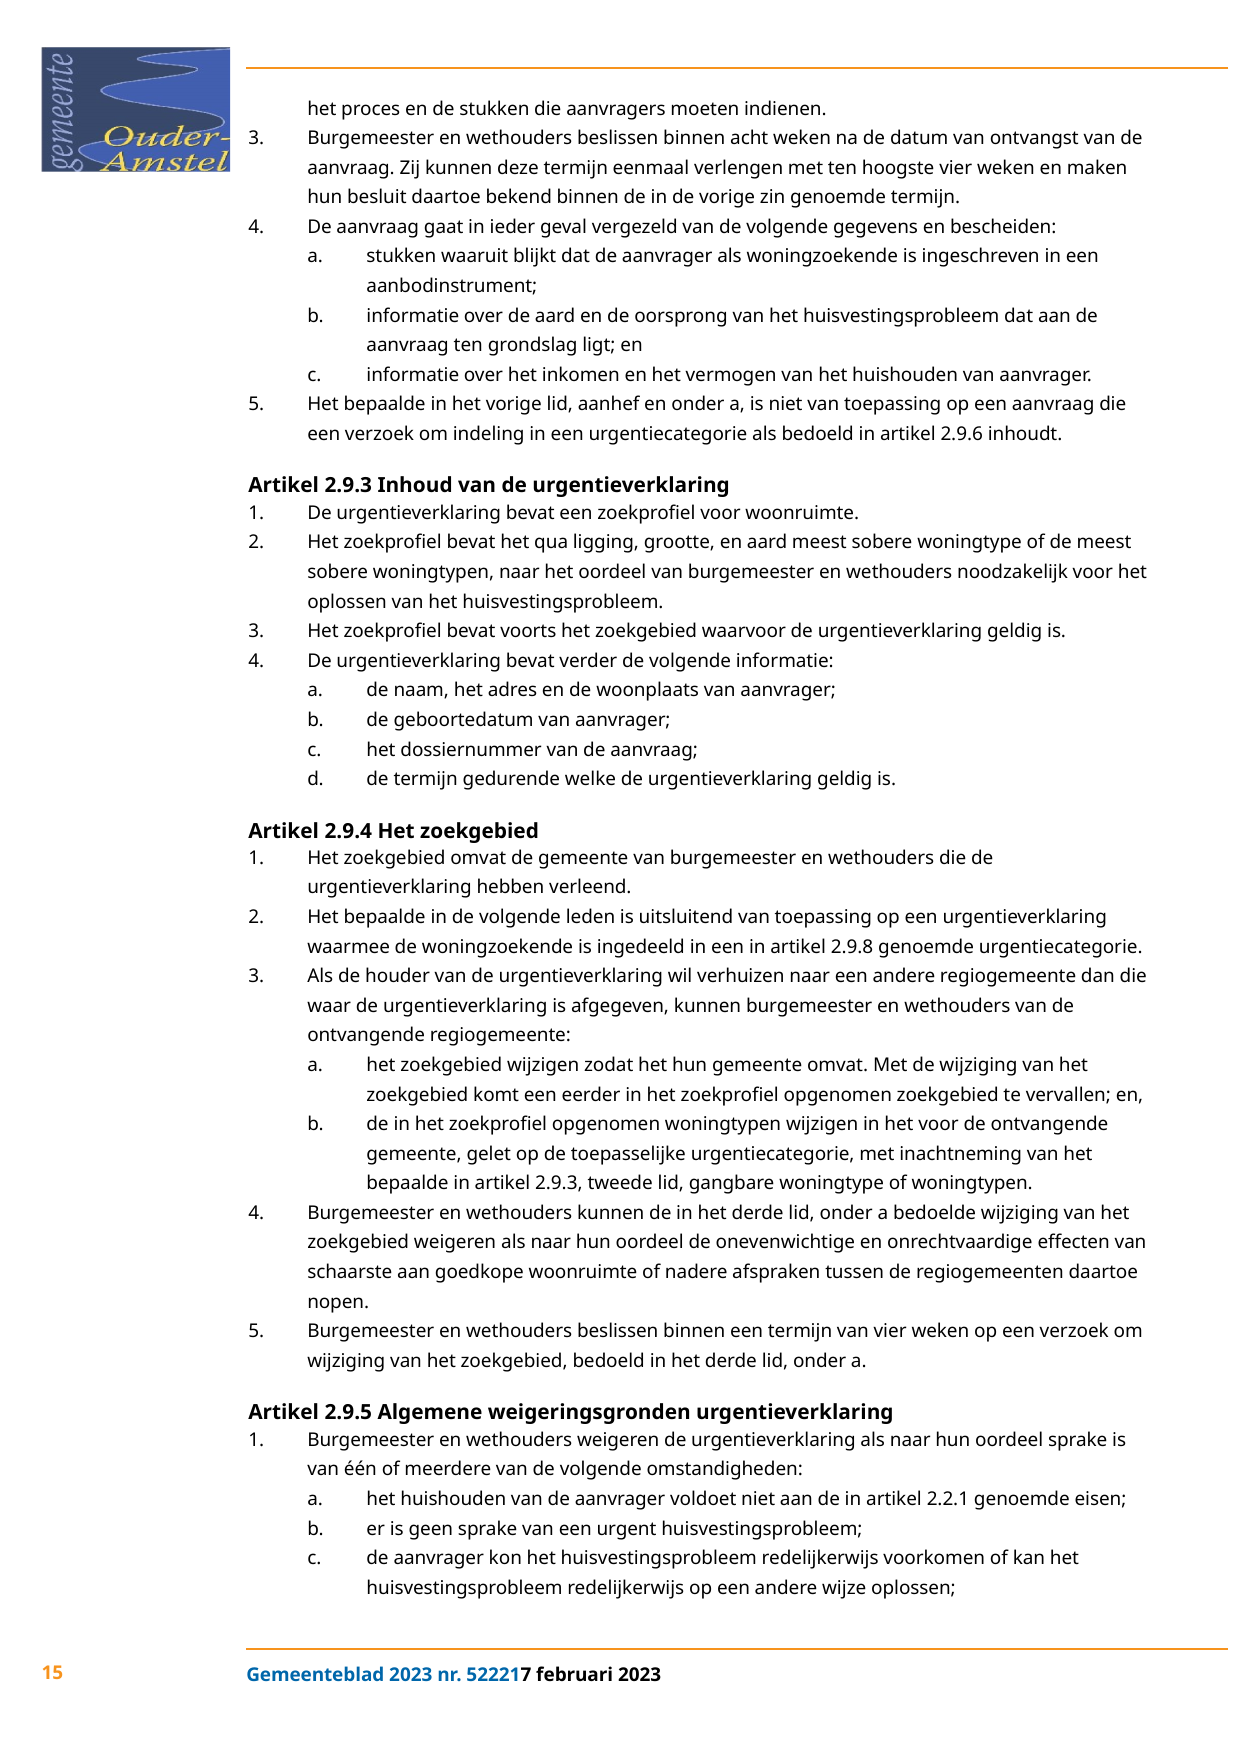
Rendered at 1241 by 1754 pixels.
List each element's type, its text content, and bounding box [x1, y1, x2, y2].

list Burgemeester en wethouders beslissen binnen een termijn van vier weken op een verzoek om wijziging van het zoekgebied, bedoeld in het derde lid, onder a. [248, 1317, 1152, 1373]
list informatie over het inkomen en het vermogen van het huishouden van aanvrager. [307, 361, 1152, 387]
list De urgentieverklaring bevat een zoekprofiel voor woonruimte. [248, 499, 1152, 525]
list Het bepaalde in het vorige lid, aanhef en onder a, is niet van toepassing op een aanvraag die een verzoek om indeling in een urgentiecategorie als bedoeld in artikel 2.9.6 inhoudt. [248, 391, 1152, 446]
list het huishouden van de aanvrager voldoet niet aan de in artikel 2.2.1 genoemde eisen; [307, 1485, 1152, 1511]
list het proces en de stukken die aanvragers moeten indienen. [248, 95, 1152, 121]
list Het zoekprofiel bevat voorts het zoekgebied waarvoor de urgentieverklaring geldig is. [248, 617, 1152, 643]
text Artikel 2.9.4 Het zoekgebied [248, 816, 1152, 844]
list Het zoekprofiel bevat het qua ligging, grootte, en aard meest sobere woningtype of de meest sobere woningtypen, naar het oordeel van burgemeester en wethouders noodzakelijk voor het oplossen van het huisvestingsprobleem. [248, 529, 1152, 613]
list het zoekgebied wijzigen zodat het hun gemeente omvat. Met de wijziging van het zoekgebied komt een eerder in het zoekprofiel opgenomen zoekgebied te vervallen; en, [307, 1051, 1152, 1107]
text Artikel 2.9.5 Algemene weigeringsgronden urgentieverklaring [248, 1397, 1152, 1426]
list informatie over de aard en de oorsprong van het huisvestingsprobleem dat aan de aanvraag ten grondslag ligt; en [307, 302, 1152, 357]
list Het bepaalde in de volgende leden is uitsluitend van toepassing op een urgentieverklaring waarmee de woningzoekende is ingedeeld in een in artikel 2.9.8 genoemde urgentiecategorie. [248, 903, 1152, 959]
list De aanvraag gaat in ieder geval vergezeld van de volgende gegevens en bescheiden: [248, 213, 1152, 239]
list de naam, het adres en de woonplaats van aanvrager; [307, 677, 1152, 702]
list Als de houder van de urgentieverklaring wil verhuizen naar een andere regiogemeente dan die waar de urgentieverklaring is afgegeven, kunnen burgemeester en wethouders van de ontvangende regiogemeente: [248, 962, 1152, 1047]
list de termijn gedurende welke de urgentieverklaring geldig is. [307, 765, 1152, 791]
list Burgemeester en wethouders beslissen binnen acht weken na de datum van ontvangst van de aanvraag. Zij kunnen deze termijn eenmaal verlengen met ten hoogste vier weken en maken hun besluit daartoe bekend binnen de in de vorige zin genoemde termijn. [248, 124, 1152, 209]
list Burgemeester en wethouders weigeren de urgentieverklaring als naar hun oordeel sprake is van één of meerdere van de volgende omstandigheden: [248, 1426, 1152, 1481]
list Burgemeester en wethouders kunnen de in het derde lid, onder a bedoelde wijziging van het zoekgebied weigeren als naar hun oordeel de onevenwichtige en onrechtvaardige effecten van schaarste aan goedkope woonruimte of nadere afspraken tussen de regiogemeenten daartoe nopen. [248, 1199, 1152, 1314]
list de geboortedatum van aanvrager; [307, 706, 1152, 732]
list de in het zoekprofiel opgenomen woningtypen wijzigen in het voor de ontvangende gemeente, gelet op de toepasselijke urgentiecategorie, met inachtneming van het bepaalde in artikel 2.9.3, tweede lid, gangbare woningtype of woningtypen. [307, 1110, 1152, 1195]
list stukken waaruit blijkt dat de aanvrager als woningzoekende is ingeschreven in een aanbodinstrument; [307, 243, 1152, 298]
list Het zoekgebied omvat de gemeente van burgemeester en wethouders die de urgentieverklaring hebben verleend. [248, 844, 1152, 899]
list er is geen sprake van een urgent huisvestingsprobleem; [307, 1515, 1152, 1540]
text Artikel 2.9.3 Inhoud van de urgentieverklaring [248, 471, 1152, 499]
list het dossiernummer van de aanvraag; [307, 736, 1152, 761]
picture [41, 47, 231, 172]
list de aanvrager kon het huisvestingsprobleem redelijkerwijs voorkomen of kan het huisvestingsprobleem redelijkerwijs op een andere wijze oplossen; [307, 1544, 1152, 1599]
list De urgentieverklaring bevat verder de volgende informatie: [248, 647, 1152, 673]
